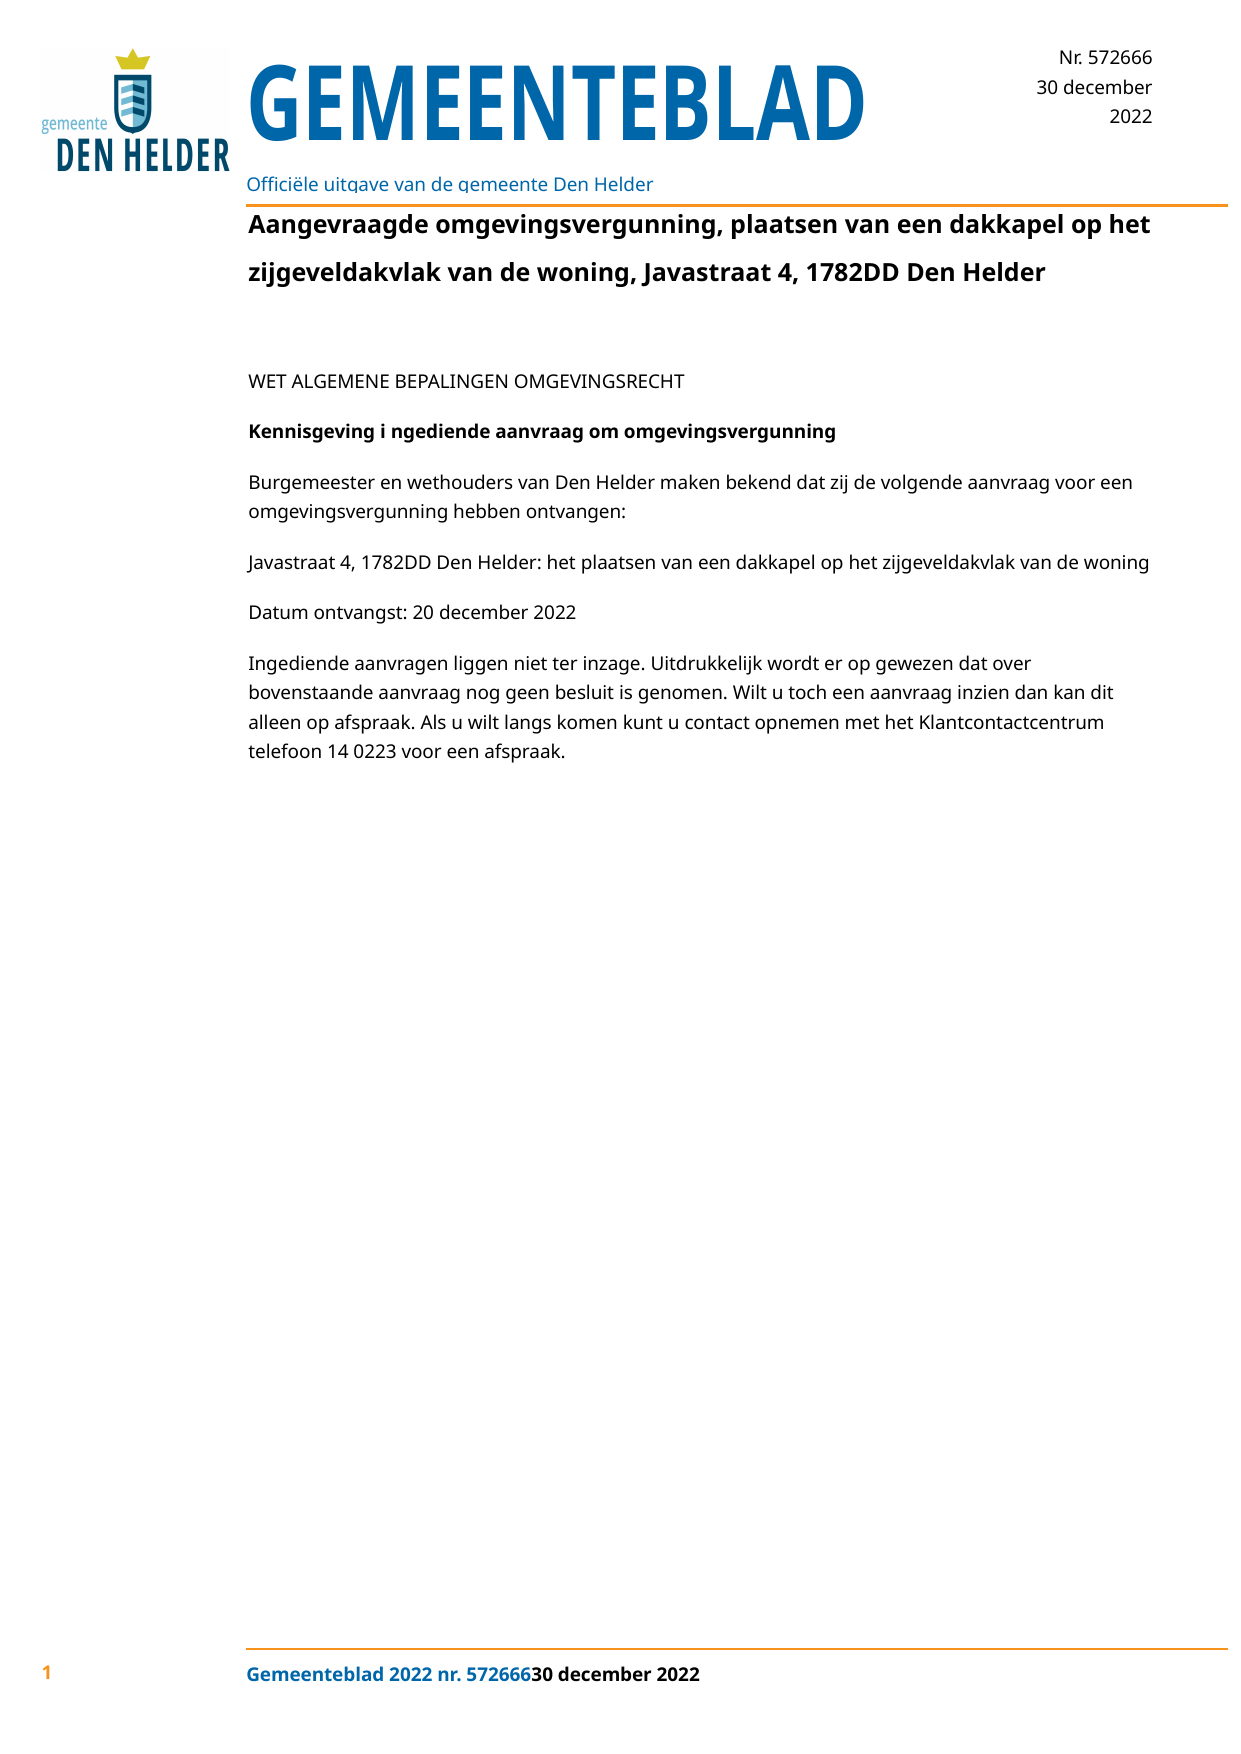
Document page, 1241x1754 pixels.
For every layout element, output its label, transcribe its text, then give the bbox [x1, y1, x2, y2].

text Kennisgeving i ngediende aanvraag om omgevingsvergunning [248, 419, 1152, 444]
picture [182, 144, 187, 165]
picture [220, 160, 224, 172]
picture [41, 47, 231, 172]
picture [63, 144, 68, 165]
text WET ALGEMENE BEPALINGEN OMGEVINGSRECHT [248, 368, 1152, 394]
picture [100, 154, 106, 172]
text Burgemeester en wethouders van Den Helder maken bekend dat zij de volgende aanvraag voor een omgevingsvergunning hebben ontvangen: [248, 469, 1152, 524]
text Javastraat 4, 1782DD Den Helder: het plaatsen van een dakkapel op het zijgeveldakvlak van de woning [248, 549, 1152, 575]
text Ingediende aanvragen liggen niet ter inzage. Uitdrukkelijk wordt er op gewezen dat over bovenstaande aanvraag nog geen besluit is genomen. Wilt u toch een aanvraag inzien dan kan dit alleen op afspraak. Als u wilt langs komen kunt u contact opnemen met het Klantcontactcentrum telefoon 14 0223 voor een afspraak. [248, 650, 1152, 764]
text Aangevraagde omgevingsvergunning, plaatsen van een dakkapel op het zijgeveldakvlak van de woning, Javastraat 4, 1782DD Den Helder [248, 207, 1152, 288]
picture [130, 157, 135, 172]
text Datum ontvangst: 20 december 2022 [248, 599, 1152, 625]
